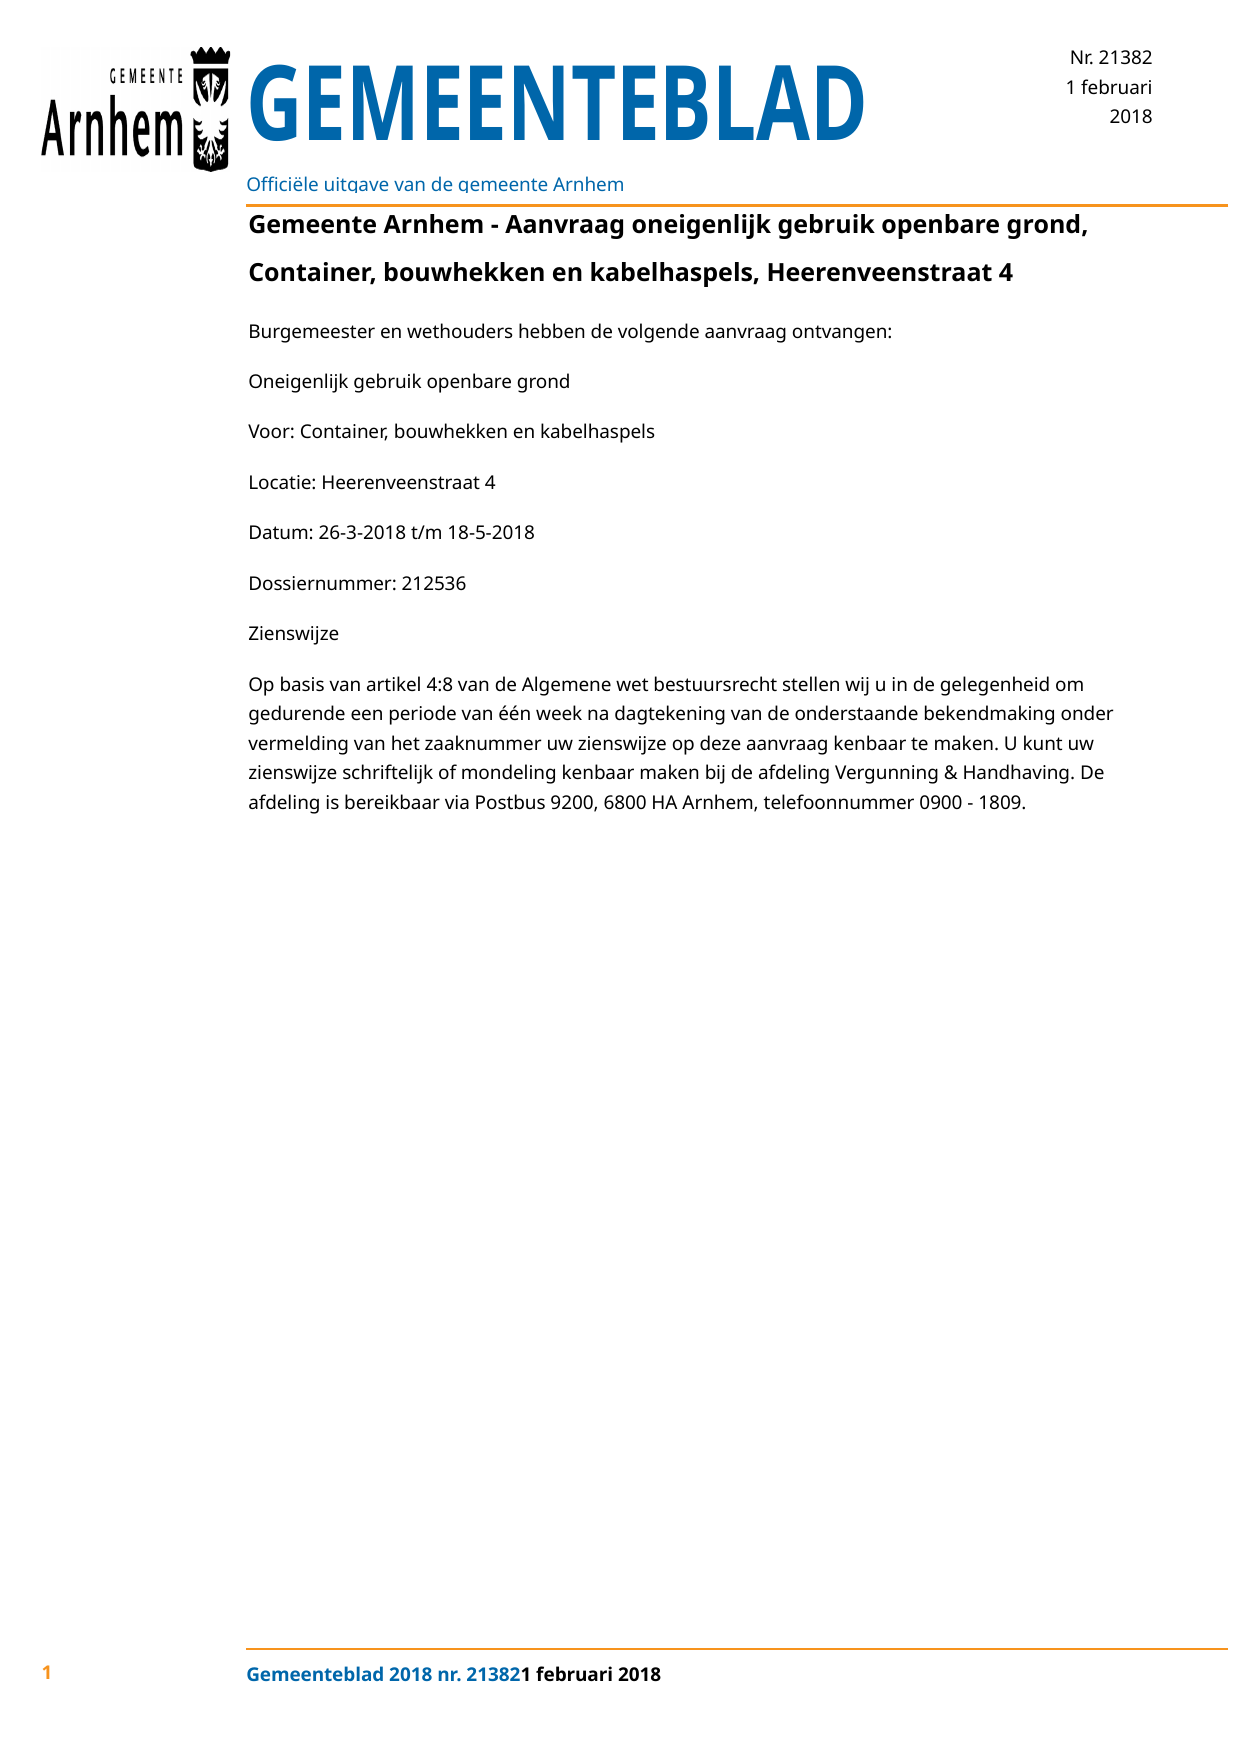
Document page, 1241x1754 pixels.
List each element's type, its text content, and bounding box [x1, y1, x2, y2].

text Op basis van artikel 4:8 van de Algemene wet bestuursrecht stellen wij u in de gelegenheid om gedurende een periode van één week na dagtekening van de onderstaande bekendmaking onder vermelding van het zaaknummer uw zienswijze op deze aanvraag kenbaar te maken. U kunt uw zienswijze schriftelijk of mondeling kenbaar maken bij de afdeling Vergunning & Handhaving. De afdeling is bereikbaar via Postbus 9200, 6800 HA Arnhem, telefoonnummer 0900 - 1809. [248, 671, 1152, 815]
text Zienswijze [248, 620, 1152, 646]
text Voor: Container, bouwhekken en kabelhaspels [248, 419, 1152, 444]
text Burgemeester en wethouders hebben de volgende aanvraag ontvangen: [248, 318, 1152, 344]
text Locatie: Heerenveenstraat 4 [248, 469, 1152, 495]
text Gemeente Arnhem - Aanvraag oneigenlijk gebruik openbare grond, Container, bouwhekken en kabelhaspels, Heerenveenstraat 4 [248, 207, 1152, 288]
text Dossiernummer: 212536 [248, 570, 1152, 596]
picture [41, 47, 231, 172]
text Oneigenlijk gebruik openbare grond [248, 368, 1152, 394]
text Datum: 26-3-2018 t/m 18-5-2018 [248, 519, 1152, 545]
